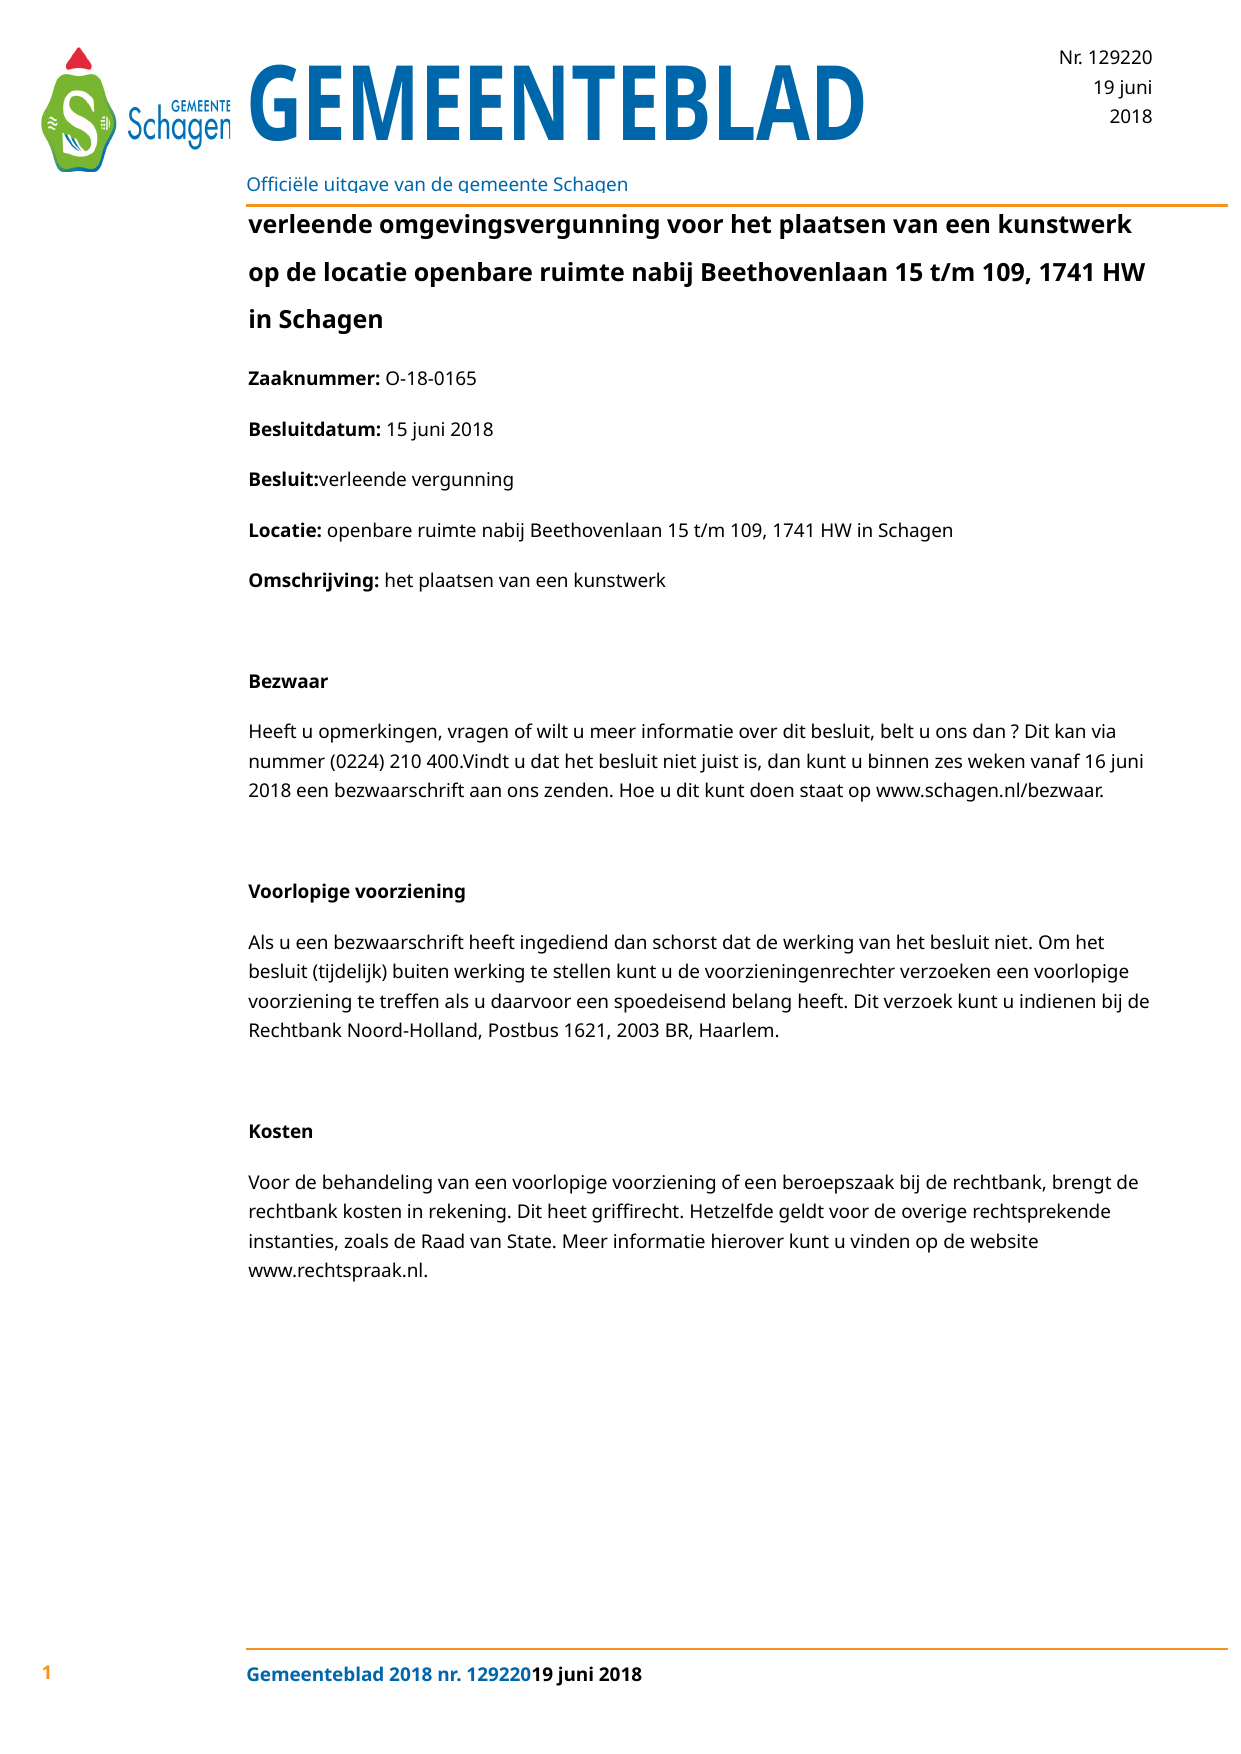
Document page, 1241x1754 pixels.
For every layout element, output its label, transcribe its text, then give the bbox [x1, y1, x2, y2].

text Besluit:verleende vergunning [248, 466, 1152, 492]
text Besluitdatum: 15 juni 2018 [248, 416, 1152, 442]
text verleende omgevingsvergunning voor het plaatsen van een kunstwerk op de locatie openbare ruimte nabij Beethovenlaan 15 t/m 109, 1741 HW in Schagen [248, 207, 1152, 336]
text Kosten [248, 1118, 1152, 1144]
text Als u een bezwaarschrift heeft ingediend dan schorst dat de werking van het besluit niet. Om het besluit (tijdelijk) buiten werking te stellen kunt u de voorzieningenrechter verzoeken een voorlopige voorziening te treffen als u daarvoor een spoedeisend belang heeft. Dit verzoek kunt u indienen bij de Rechtbank Noord-Holland, Postbus 1621, 2003 BR, Haarlem. [248, 929, 1152, 1043]
text Voorlopige voorziening [248, 878, 1152, 904]
text Locatie: openbare ruimte nabij Beethovenlaan 15 t/m 109, 1741 HW in Schagen [248, 517, 1152, 542]
text Voor de behandeling van een voorlopige voorziening of een beroepszaak bij de rechtbank, brengt de rechtbank kosten in rekening. Dit heet griffirecht. Hetzelfde geldt voor de overige rechtsprekende instanties, zoals de Raad van State. Meer informatie hierover kunt u vinden op de website www.rechtspraak.nl. [248, 1169, 1152, 1283]
text Heeft u opmerkingen, vragen of wilt u meer informatie over dit besluit, belt u ons dan ? Dit kan via nummer (0224) 210 400.Vindt u dat het besluit niet juist is, dan kunt u binnen zes weken vanaf 16 juni 2018 een bezwaarschrift aan ons zenden. Hoe u dit kunt doen staat op www.schagen.nl/bezwaar. [248, 718, 1152, 803]
text Bezwaar [248, 668, 1152, 694]
text Zaaknummer: O-18-0165 [248, 366, 1152, 391]
text Omschrijving: het plaatsen van een kunstwerk [248, 567, 1152, 593]
picture [41, 47, 231, 172]
